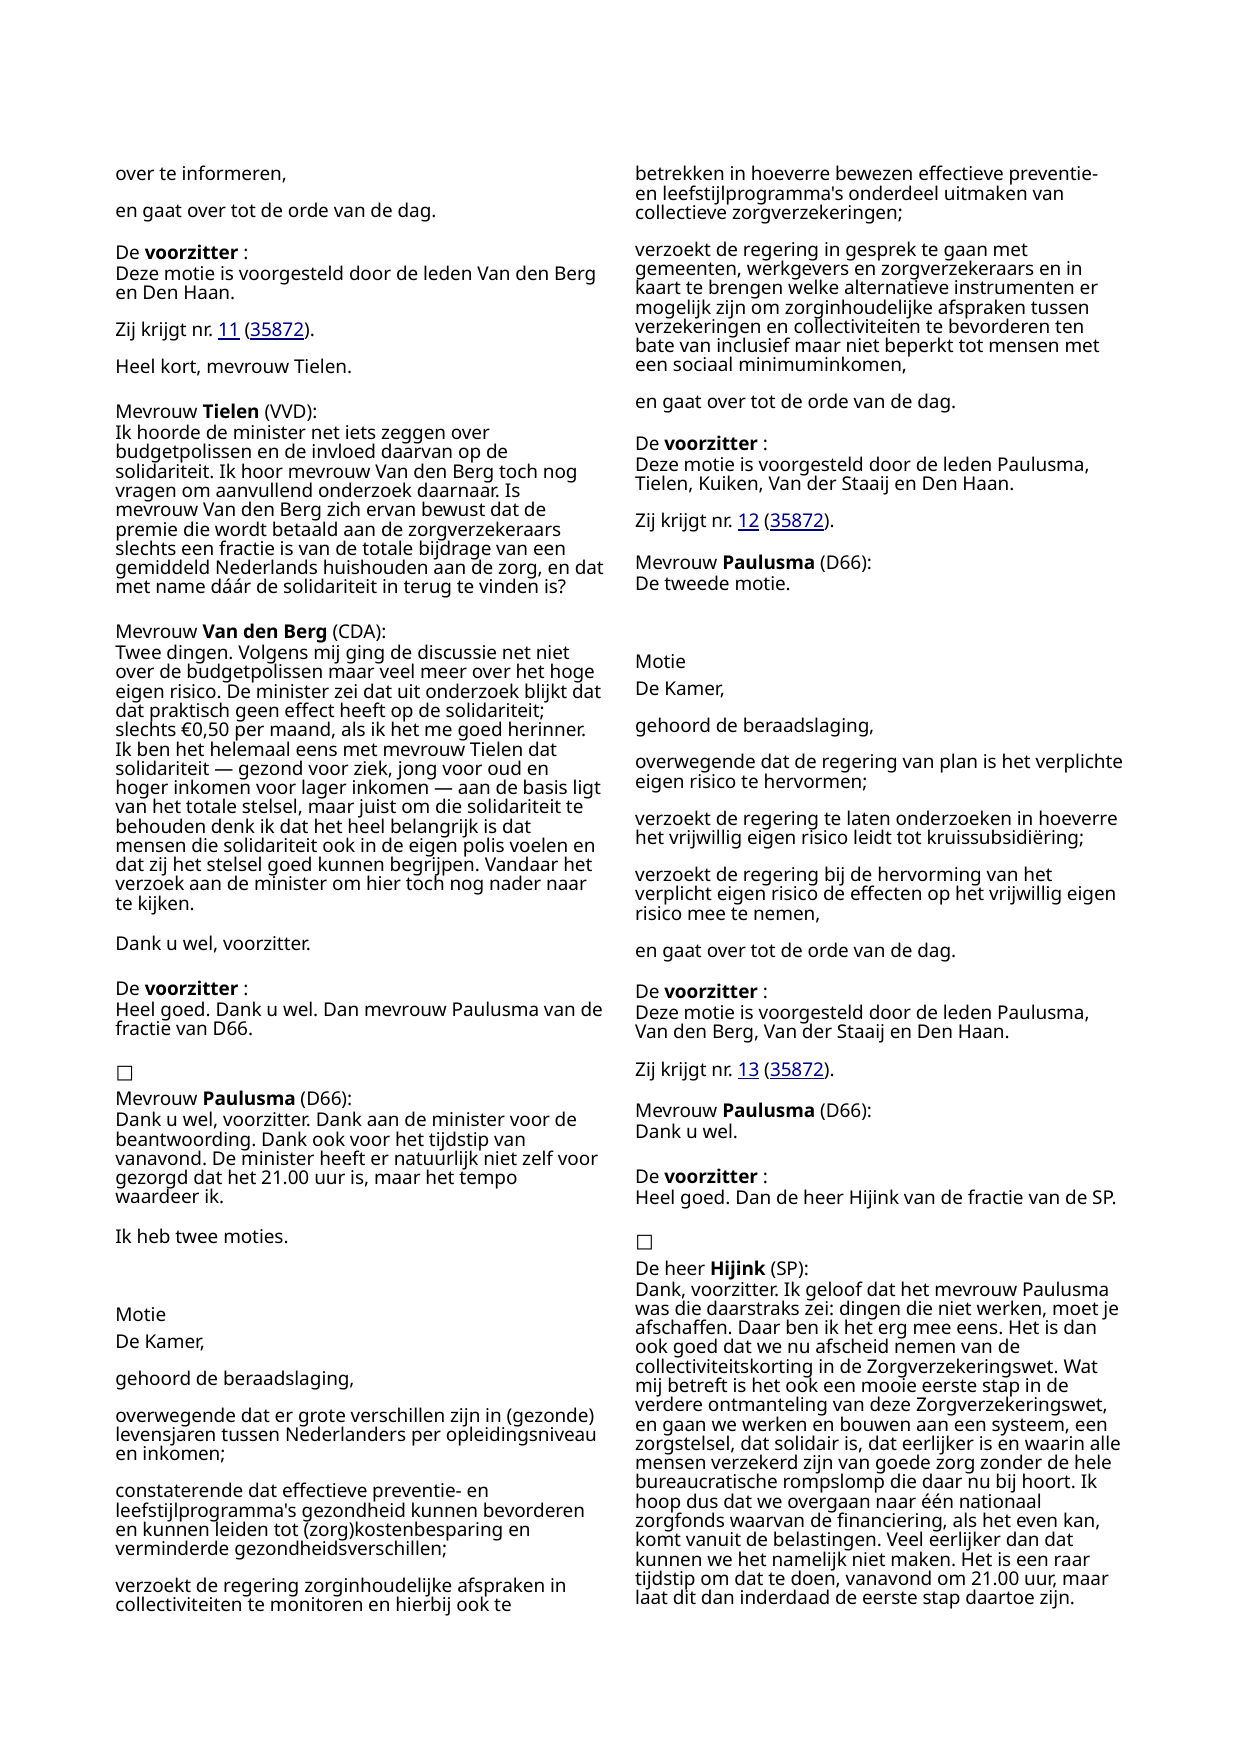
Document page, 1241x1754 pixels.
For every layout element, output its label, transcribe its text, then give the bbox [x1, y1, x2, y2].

text en gaat over tot de orde van de dag. [115, 202, 605, 222]
text verzoekt de regering te laten onderzoeken in hoeverre het vrijwillig eigen risico leidt tot kruissubsidiëring; [635, 810, 1125, 848]
text De heer Hijink (SP): [635, 1255, 1125, 1281]
text De voorzitter : [635, 1163, 1125, 1189]
text Deze motie is voorgesteld door de leden Paulusma, Tielen, Kuiken, Van der Staaij en Den Haan. [635, 456, 1125, 495]
text verzoekt de regering in gesprek te gaan met gemeenten, werkgevers en zorgverzekeraars en in kaart te brengen welke alternatieve instrumenten er mogelijk zijn om zorginhoudelijke afspraken tussen verzekeringen en collectiviteiten te bevorderen ten bate van inclusief maar niet beperkt tot mensen met een sociaal minimuminkomen, [635, 241, 1125, 376]
text Mevrouw Van den Berg (CDA): [115, 618, 605, 644]
text Mevrouw Paulusma (D66): [115, 1086, 605, 1111]
text De tweede motie. [635, 575, 1125, 594]
text Heel goed. Dank u wel. Dan mevrouw Paulusma van de fractie van D66. [115, 1001, 605, 1039]
text Ik hoorde de minister net iets zeggen over budgetpolissen en de invloed daarvan op de solidariteit. Ik hoor mevrouw Van den Berg toch nog vragen om aanvullend onderzoek daarnaar. Is mevrouw Van den Berg zich ervan bewust dat de premie die wordt betaald aan de zorgverzekeraars slechts een fractie is van de totale bijdrage van een gemiddeld Nederlands huishouden aan de zorg, en dat met name dáár de solidariteit in terug te vinden is? [115, 424, 605, 598]
text Mevrouw Paulusma (D66): [635, 1098, 1125, 1123]
text Motie [115, 1301, 605, 1327]
text gehoord de beraadslaging, [115, 1370, 605, 1389]
text Motie [635, 648, 1125, 674]
text betrekken in hoeverre bewezen effectieve preventie- en leefstijlprogramma's onderdeel uitmaken van collectieve zorgverzekeringen; [635, 165, 1125, 223]
text Dank u wel, voorzitter. [115, 935, 605, 954]
text constaterende dat effectieve preventie- en leefstijlprogramma's gezondheid kunnen bevorderen en kunnen leiden tot (zorg)kostenbesparing en verminderde gezondheidsverschillen; [115, 1482, 605, 1559]
text Deze motie is voorgesteld door de leden Paulusma, Van den Berg, Van der Staaij en Den Haan. [635, 1004, 1125, 1043]
text verzoekt de regering bij de hervorming van het verplicht eigen risico de effecten op het vrijwillig eigen risico mee te nemen, [635, 866, 1125, 924]
text Heel kort, mevrouw Tielen. [115, 358, 605, 378]
text De voorzitter : [635, 978, 1125, 1004]
text De voorzitter : [635, 430, 1125, 456]
text Mevrouw Tielen (VVD): [115, 398, 605, 424]
text ⬜ [115, 1060, 605, 1086]
text ⬜ [635, 1229, 1125, 1255]
text Dank, voorzitter. Ik geloof dat het mevrouw Paulusma was die daarstraks zei: dingen die niet werken, moet je afschaffen. Daar ben ik het erg mee eens. Het is dan ook goed dat we nu afscheid nemen van de collectiviteitskorting in de Zorgverzekeringswet. Wat mij betreft is het ook een mooie eerste stap in de verdere ontmanteling van deze Zorgverzekeringswet, en gaan we werken en bouwen aan een systeem, een zorgstelsel, dat solidair is, dat eerlijker is en waarin alle mensen verzekerd zijn van goede zorg zonder de hele bureaucratische rompslomp die daar nu bij hoort. Ik hoop dus dat we overgaan naar één nationaal zorgfonds waarvan de financiering, als het even kan, komt vanuit de belastingen. Veel eerlijker dan dat kunnen we het namelijk niet maken. Het is een raar tijdstip om dat te doen, vanavond om 21.00 uur, maar laat dit dan inderdaad de eerste stap daartoe zijn. [635, 1281, 1125, 1608]
text en gaat over tot de orde van de dag. [635, 942, 1125, 961]
text Zij krijgt nr. 13 (35872). [635, 1061, 1125, 1080]
text De voorzitter : [115, 239, 605, 265]
text en gaat over tot de orde van de dag. [635, 393, 1125, 413]
text Heel goed. Dan de heer Hijink van de fractie van de SP. [635, 1189, 1125, 1208]
text overwegende dat er grote verschillen zijn in (gezonde) levensjaren tussen Nederlanders per opleidingsniveau en inkomen; [115, 1407, 605, 1464]
text Twee dingen. Volgens mij ging de discussie net niet over de budgetpolissen maar veel meer over het hoge eigen risico. De minister zei dat uit onderzoek blijkt dat dat praktisch geen effect heeft op de solidariteit; slechts €0,50 per maand, als ik het me goed herinner. Ik ben het helemaal eens met mevrouw Tielen dat solidariteit — gezond voor ziek, jong voor oud en hoger inkomen voor lager inkomen — aan de basis ligt van het totale stelsel, maar juist om die solidariteit te behouden denk ik dat het heel belangrijk is dat mensen die solidariteit ook in de eigen polis voelen en dat zij het stelsel goed kunnen begrijpen. Vandaar het verzoek aan de minister om hier toch nog nader naar te kijken. [115, 644, 605, 914]
text Zij krijgt nr. 12 (35872). [635, 512, 1125, 532]
text De Kamer, [115, 1333, 605, 1352]
text Dank u wel. [635, 1123, 1125, 1143]
text De Kamer, [635, 679, 1125, 699]
text over te informeren, [115, 165, 605, 184]
text Mevrouw Paulusma (D66): [635, 549, 1125, 575]
text Ik heb twee moties. [115, 1228, 605, 1248]
text verzoekt de regering zorginhoudelijke afspraken in collectiviteiten te monitoren en hierbij ook te [115, 1577, 605, 1616]
text overwegende dat de regering van plan is het verplichte eigen risico te hervormen; [635, 753, 1125, 792]
text Zij krijgt nr. 11 (35872). [115, 321, 605, 341]
text gehoord de beraadslaging, [635, 717, 1125, 736]
text Deze motie is voorgesteld door de leden Van den Berg en Den Haan. [115, 265, 605, 303]
text De voorzitter : [115, 975, 605, 1001]
text Dank u wel, voorzitter. Dank aan de minister voor de beantwoording. Dank ook voor het tijdstip van vanavond. De minister heeft er natuurlijk niet zelf voor gezorgd dat het 21.00 uur is, maar het tempo waardeer ik. [115, 1111, 605, 1208]
